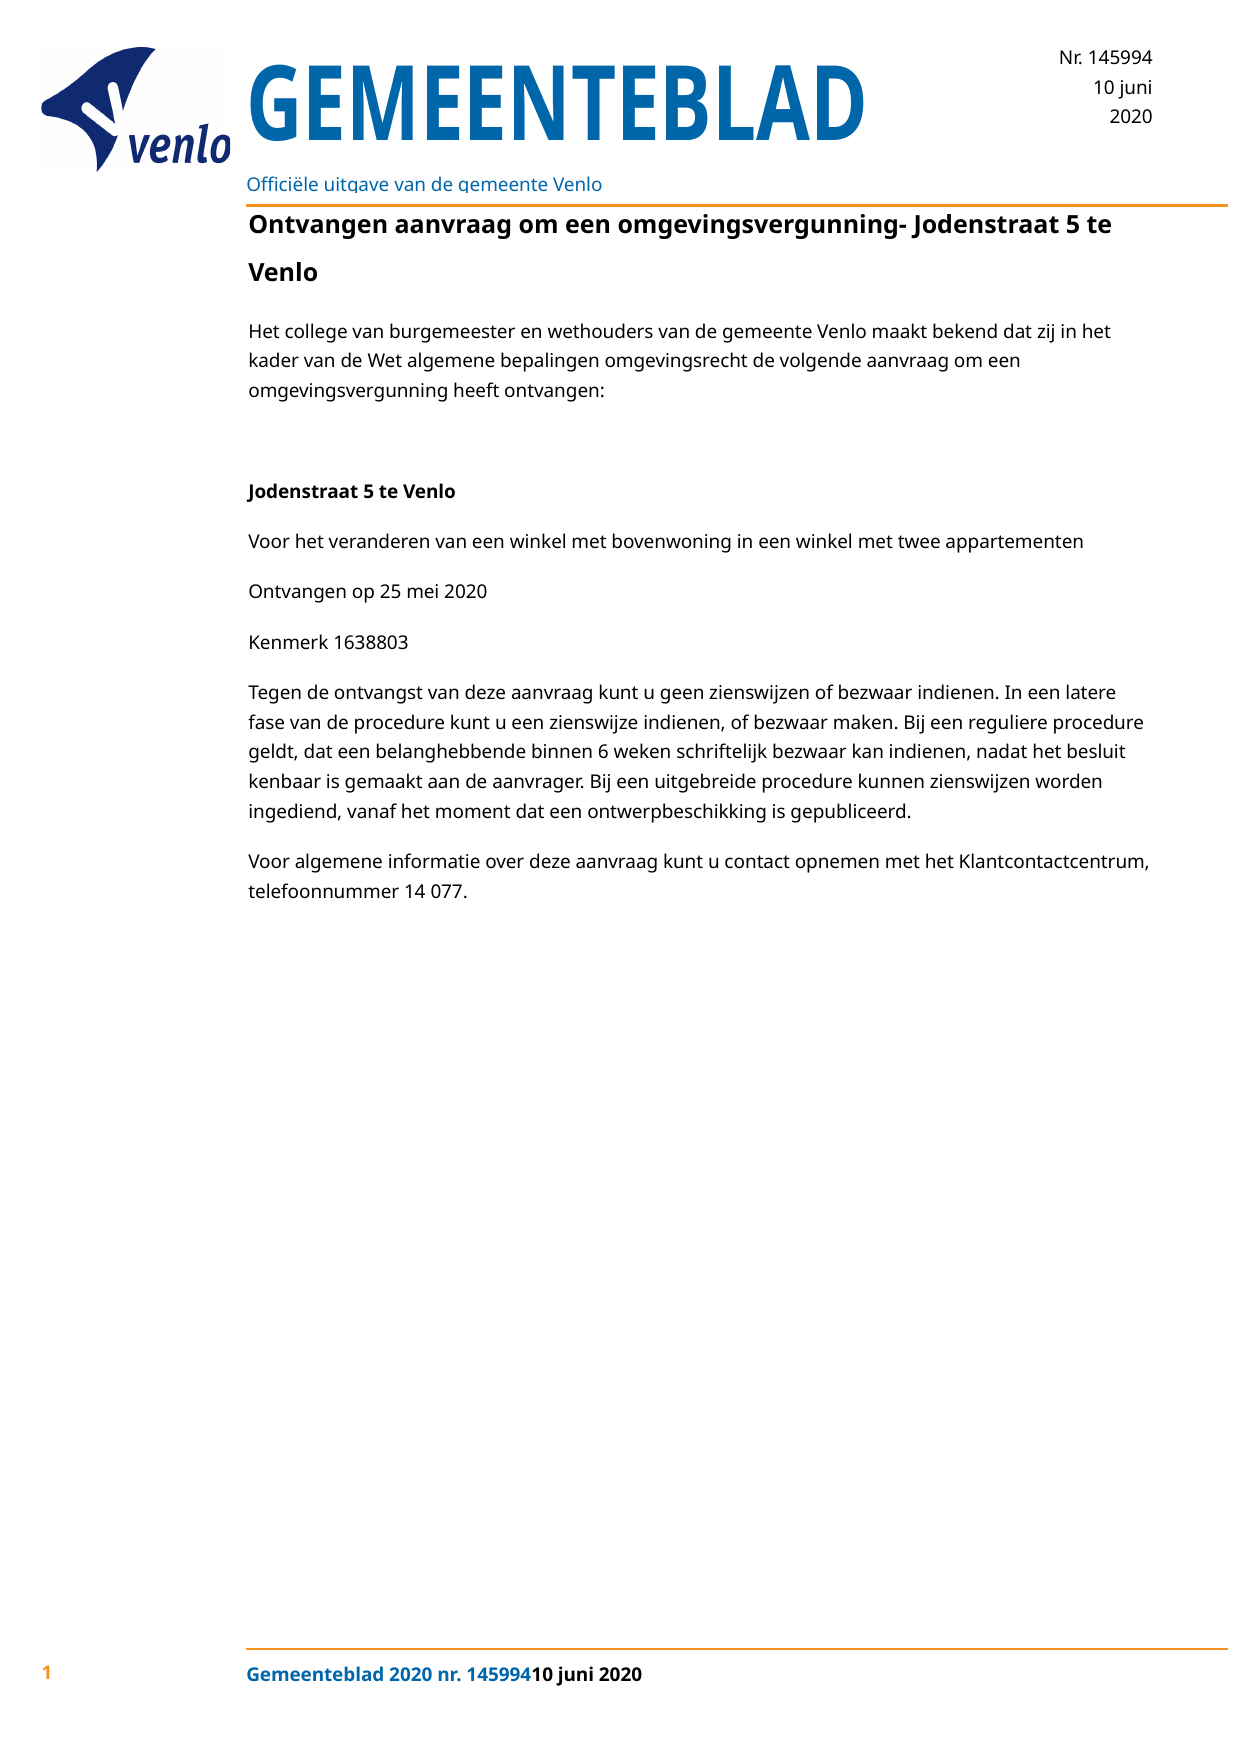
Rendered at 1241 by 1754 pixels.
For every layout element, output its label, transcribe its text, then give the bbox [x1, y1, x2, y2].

text Ontvangen op 25 mei 2020 [248, 579, 1152, 604]
picture [41, 47, 231, 172]
text Tegen de ontvangst van deze aanvraag kunt u geen zienswijzen of bezwaar indienen. In een latere fase van de procedure kunt u een zienswijze indienen, of bezwaar maken. Bij een reguliere procedure geldt, dat een belanghebbende binnen 6 weken schriftelijk bezwaar kan indienen, nadat het besluit kenbaar is gemaakt aan de aanvrager. Bij een uitgebreide procedure kunnen zienswijzen worden ingediend, vanaf het moment dat een ontwerpbeschikking is gepubliceerd. [248, 679, 1152, 824]
text Ontvangen aanvraag om een omgevingsvergunning- Jodenstraat 5 te Venlo [248, 207, 1152, 288]
text Voor het veranderen van een winkel met bovenwoning in een winkel met twee appartementen [248, 528, 1152, 554]
text Kenmerk 1638803 [248, 629, 1152, 655]
text Jodenstraat 5 te Venlo [248, 478, 1152, 504]
text Het college van burgemeester en wethouders van de gemeente Venlo maakt bekend dat zij in het kader van de Wet algemene bepalingen omgevingsrecht de volgende aanvraag om een omgevingsvergunning heeft ontvangen: [248, 318, 1152, 403]
text Voor algemene informatie over deze aanvraag kunt u contact opnemen met het Klantcontactcentrum, telefoonnummer 14 077. [248, 848, 1152, 904]
